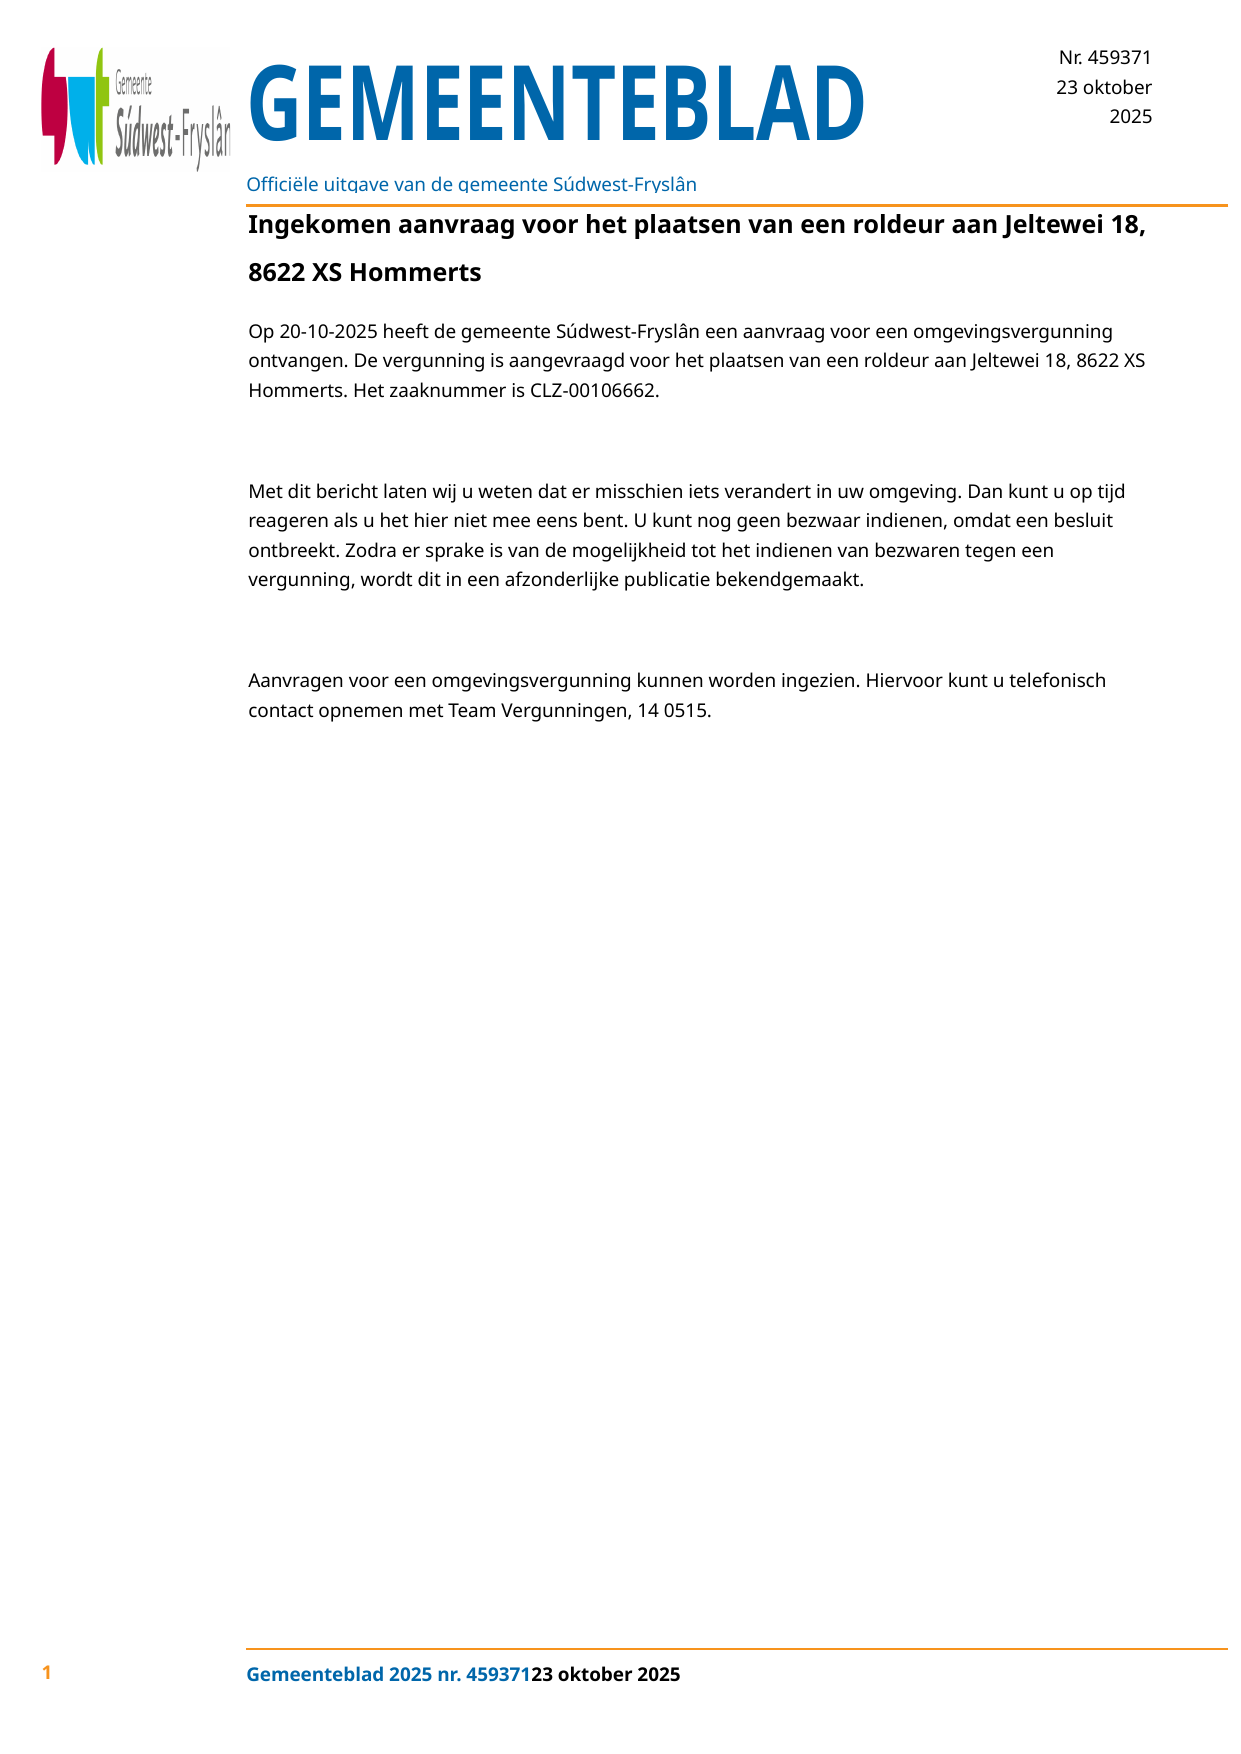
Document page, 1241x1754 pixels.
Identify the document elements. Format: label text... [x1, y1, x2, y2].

picture [41, 47, 231, 172]
text Ingekomen aanvraag voor het plaatsen van een roldeur aan Jeltewei 18, 8622 XS Hommerts [248, 207, 1152, 288]
text Aanvragen voor een omgevingsvergunning kunnen worden ingezien. Hiervoor kunt u telefonisch contact opnemen met Team Vergunningen, 14 0515. [248, 667, 1152, 723]
text Met dit bericht laten wij u weten dat er misschien iets verandert in uw omgeving. Dan kunt u op tijd reageren als u het hier niet mee eens bent. U kunt nog geen bezwaar indienen, omdat een besluit ontbreekt. Zodra er sprake is van de mogelijkheid tot het indienen van bezwaren tegen een vergunning, wordt dit in een afzonderlijke publicatie bekendgemaakt. [248, 478, 1152, 592]
text Op 20-10-2025 heeft de gemeente Súdwest-Fryslân een aanvraag voor een omgevingsvergunning ontvangen. De vergunning is aangevraagd voor het plaatsen van een roldeur aan Jeltewei 18, 8622 XS Hommerts. Het zaaknummer is CLZ-00106662. [248, 318, 1152, 403]
